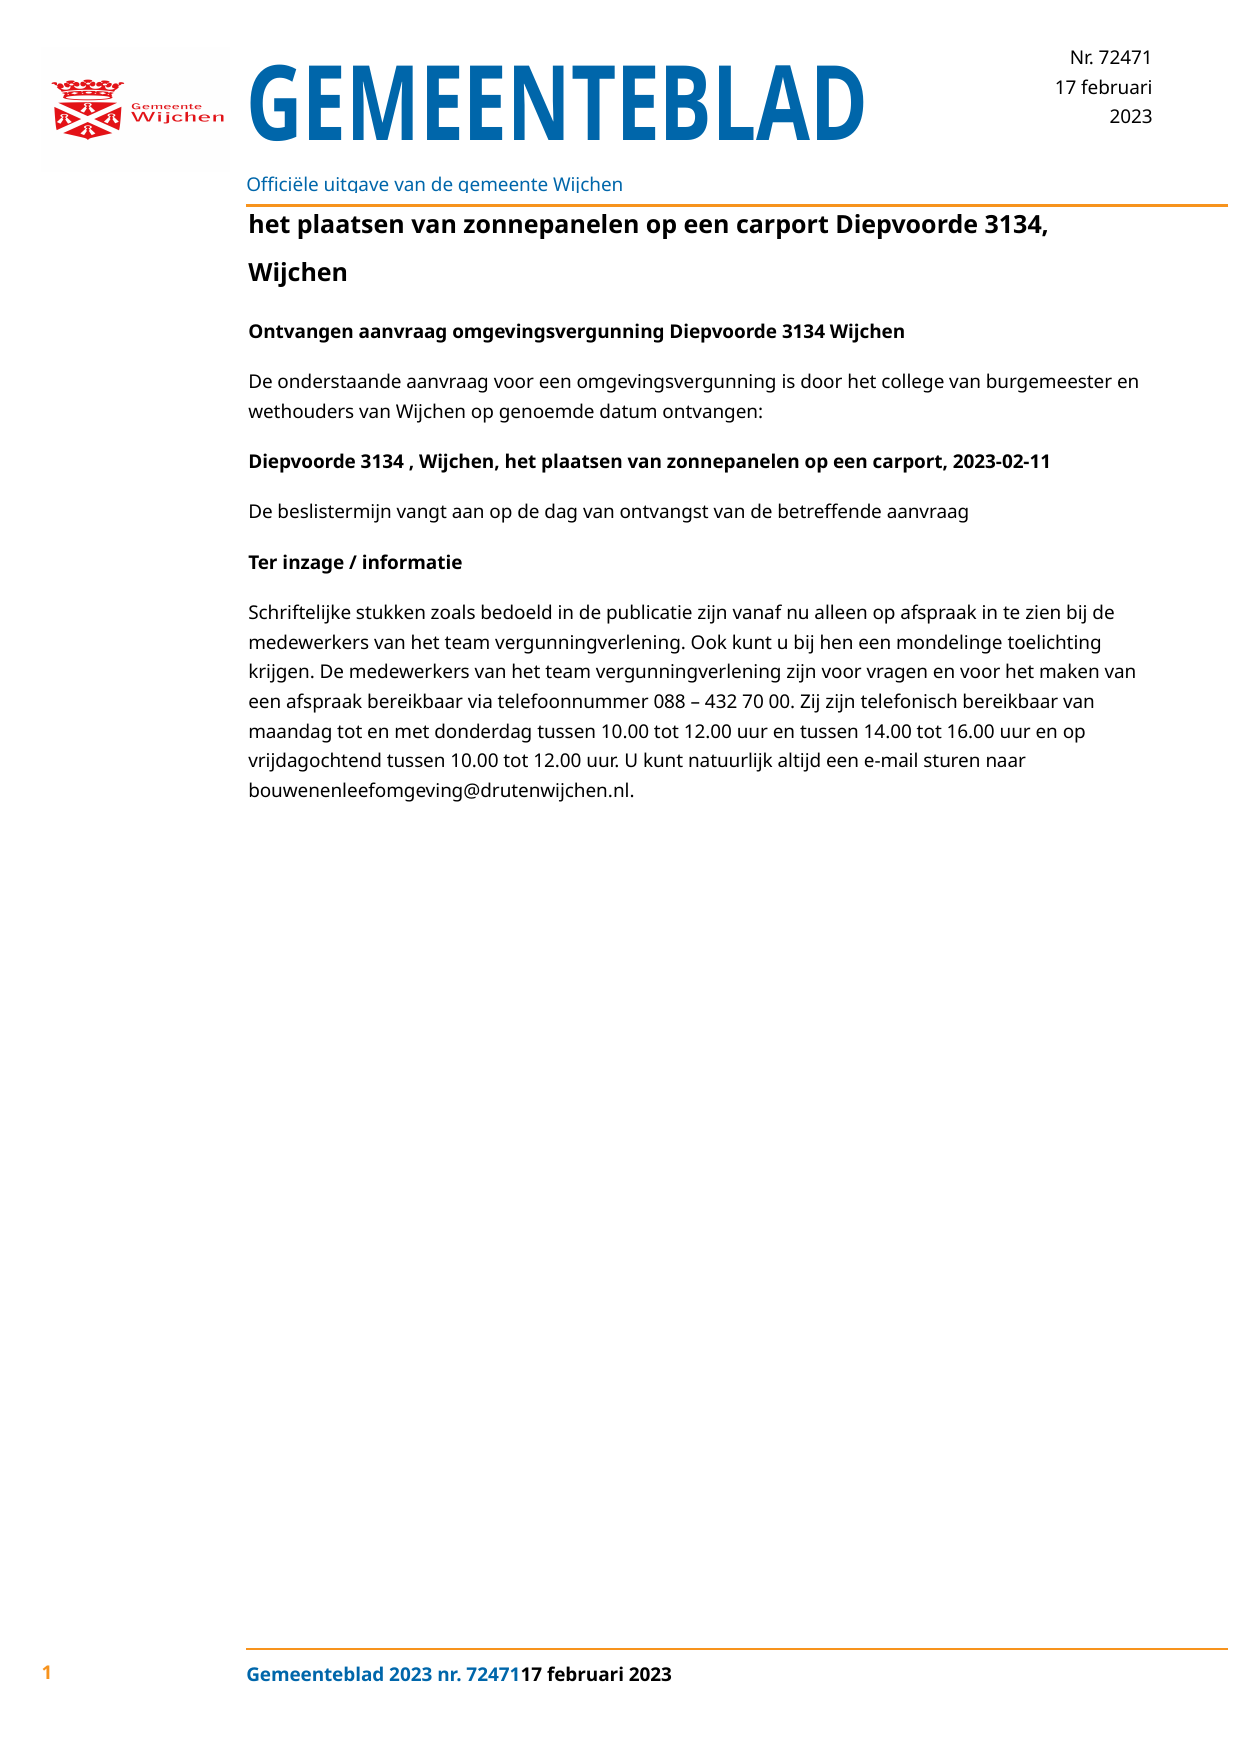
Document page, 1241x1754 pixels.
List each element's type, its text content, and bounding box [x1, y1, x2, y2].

text De onderstaande aanvraag voor een omgevingsvergunning is door het college van burgemeester en wethouders van Wijchen op genoemde datum ontvangen: [248, 368, 1152, 424]
text Diepvoorde 3134 , Wijchen, het plaatsen van zonnepanelen op een carport, 2023-02-11 [248, 448, 1152, 474]
text Ter inzage / informatie [248, 549, 1152, 575]
text De beslistermijn vangt aan op de dag van ontvangst van de betreffende aanvraag [248, 499, 1152, 524]
text Ontvangen aanvraag omgevingsvergunning Diepvoorde 3134 Wijchen [248, 318, 1152, 344]
text Schriftelijke stukken zoals bedoeld in de publicatie zijn vanaf nu alleen op afspraak in te zien bij de medewerkers van het team vergunningverlening. Ook kunt u bij hen een mondelinge toelichting krijgen. De medewerkers van het team vergunningverlening zijn voor vragen en voor het maken van een afspraak bereikbaar via telefoonnummer 088 – 432 70 00. Zij zijn telefonisch bereikbaar van maandag tot en met donderdag tussen 10.00 tot 12.00 uur en tussen 14.00 tot 16.00 uur en op vrijdagochtend tussen 10.00 tot 12.00 uur. U kunt natuurlijk altijd een e-mail sturen naar bouwenenleefomgeving@drutenwijchen.nl. [248, 599, 1152, 803]
text het plaatsen van zonnepanelen op een carport Diepvoorde 3134, Wijchen [248, 207, 1152, 288]
picture [41, 47, 231, 172]
